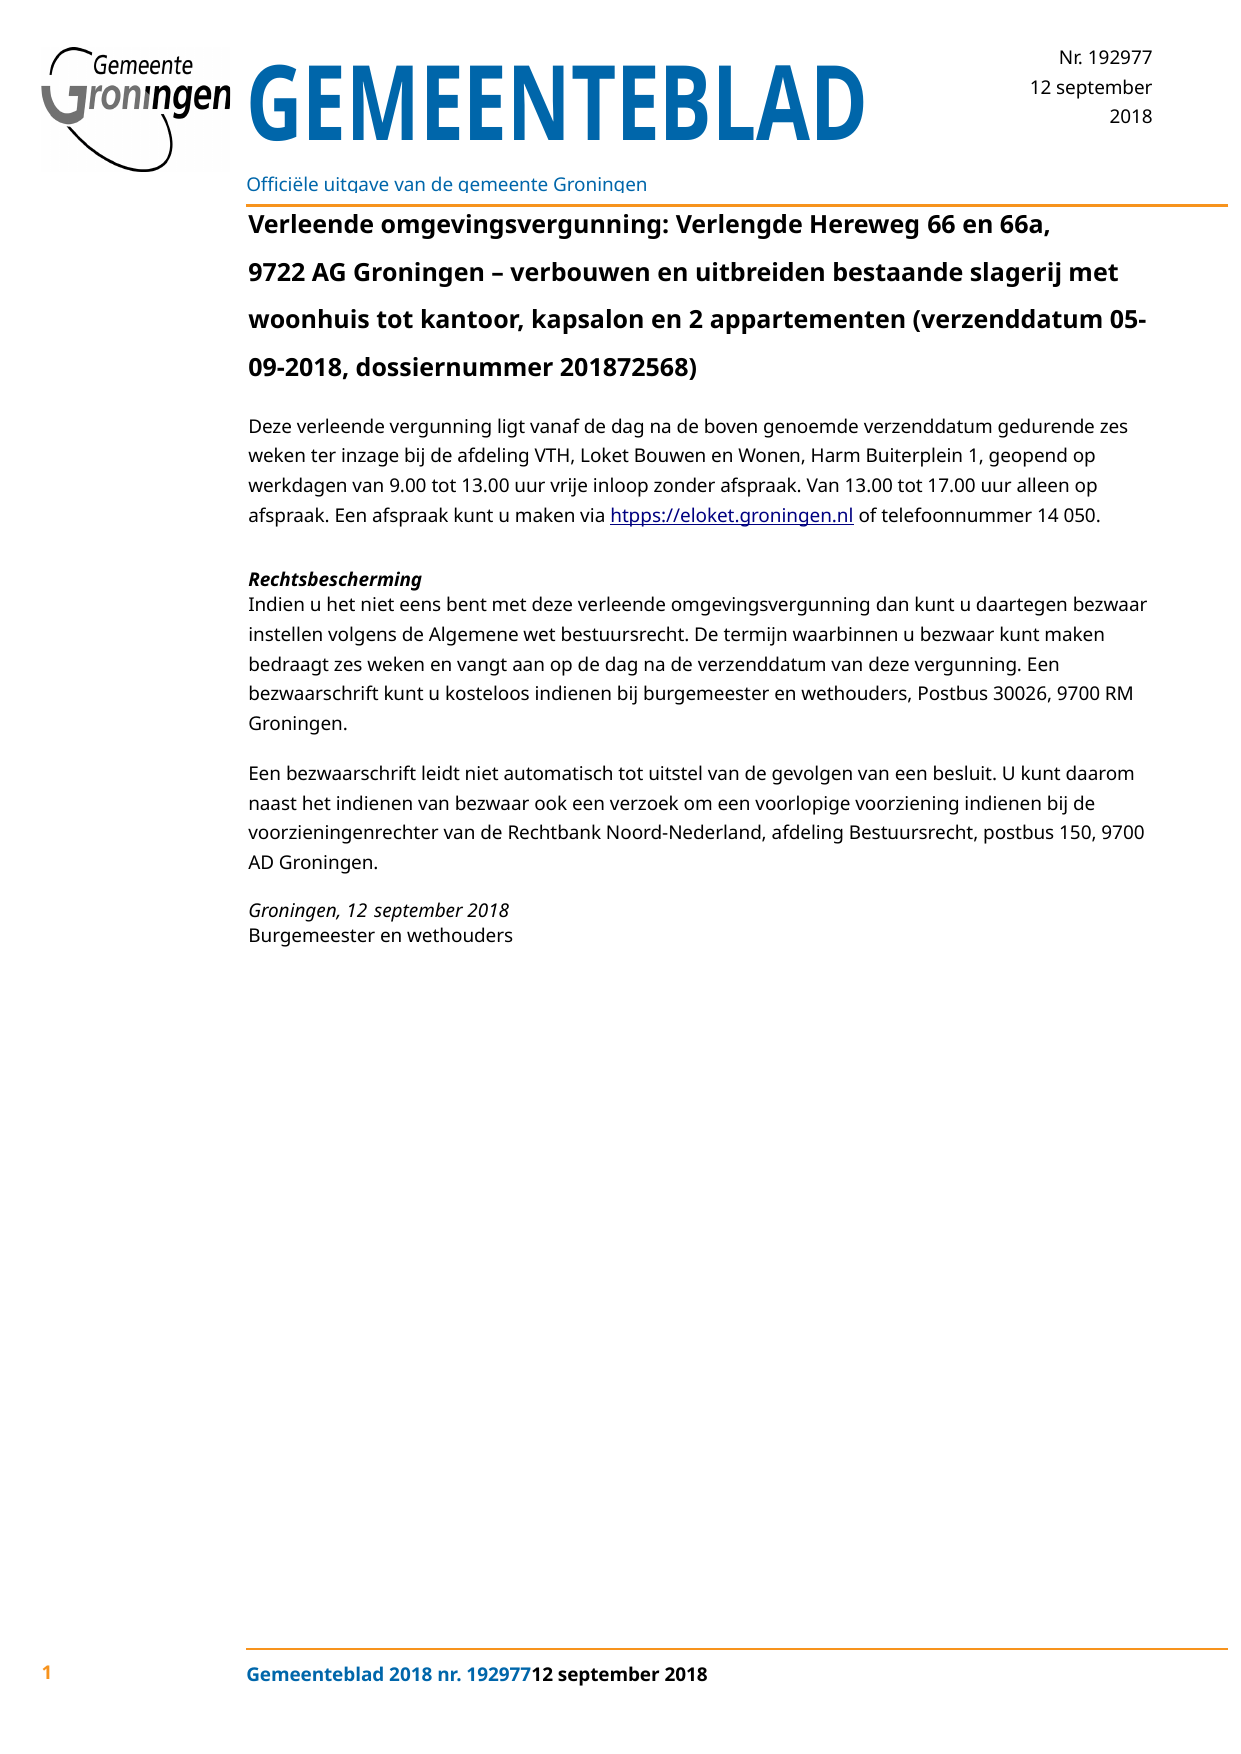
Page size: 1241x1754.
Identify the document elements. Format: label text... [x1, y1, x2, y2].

text Deze verleende vergunning ligt vanaf de dag na de boven genoemde verzenddatum gedurende zes weken ter inzage bij de afdeling VTH, Loket Bouwen en Wonen, Harm Buiterplein 1, geopend op werkdagen van 9.00 tot 13.00 uur vrije inloop zonder afspraak. Van 13.00 tot 17.00 uur alleen op afspraak. Een afspraak kunt u maken via htpps://eloket.groningen.nl of telefoonnummer 14 050. [248, 413, 1152, 528]
text Verleende omgevingsvergunning: Verlengde Hereweg 66 en 66a, 9722 AG Groningen – verbouwen en uitbreiden bestaande slagerij met woonhuis tot kantoor, kapsalon en 2 appartementen (verzenddatum 05-09-2018, dossiernummer 201872568) [248, 207, 1152, 384]
text Burgemeester en wethouders [248, 923, 1152, 948]
text Groningen, 12 september 2018 [248, 897, 1152, 923]
text Indien u het niet eens bent met deze verleende omgevingsvergunning dan kunt u daartegen bezwaar instellen volgens de Algemene wet bestuursrecht. De termijn waarbinnen u bezwaar kunt maken bedraagt zes weken en vangt aan op de dag na de verzenddatum van deze vergunning. Een bezwaarschrift kunt u kosteloos indienen bij burgemeester en wethouders, Postbus 30026, 9700 RM Groningen. [248, 592, 1152, 736]
text Een bezwaarschrift leidt niet automatisch tot uitstel van de gevolgen van een besluit. U kunt daarom naast het indienen van bezwaar ook een verzoek om een voorlopige voorziening indienen bij de voorzieningenrechter van de Rechtbank Noord-Nederland, afdeling Bestuursrecht, postbus 150, 9700 AD Groningen. [248, 760, 1152, 875]
picture [41, 47, 231, 172]
text Rechtsbescherming [248, 566, 1152, 592]
